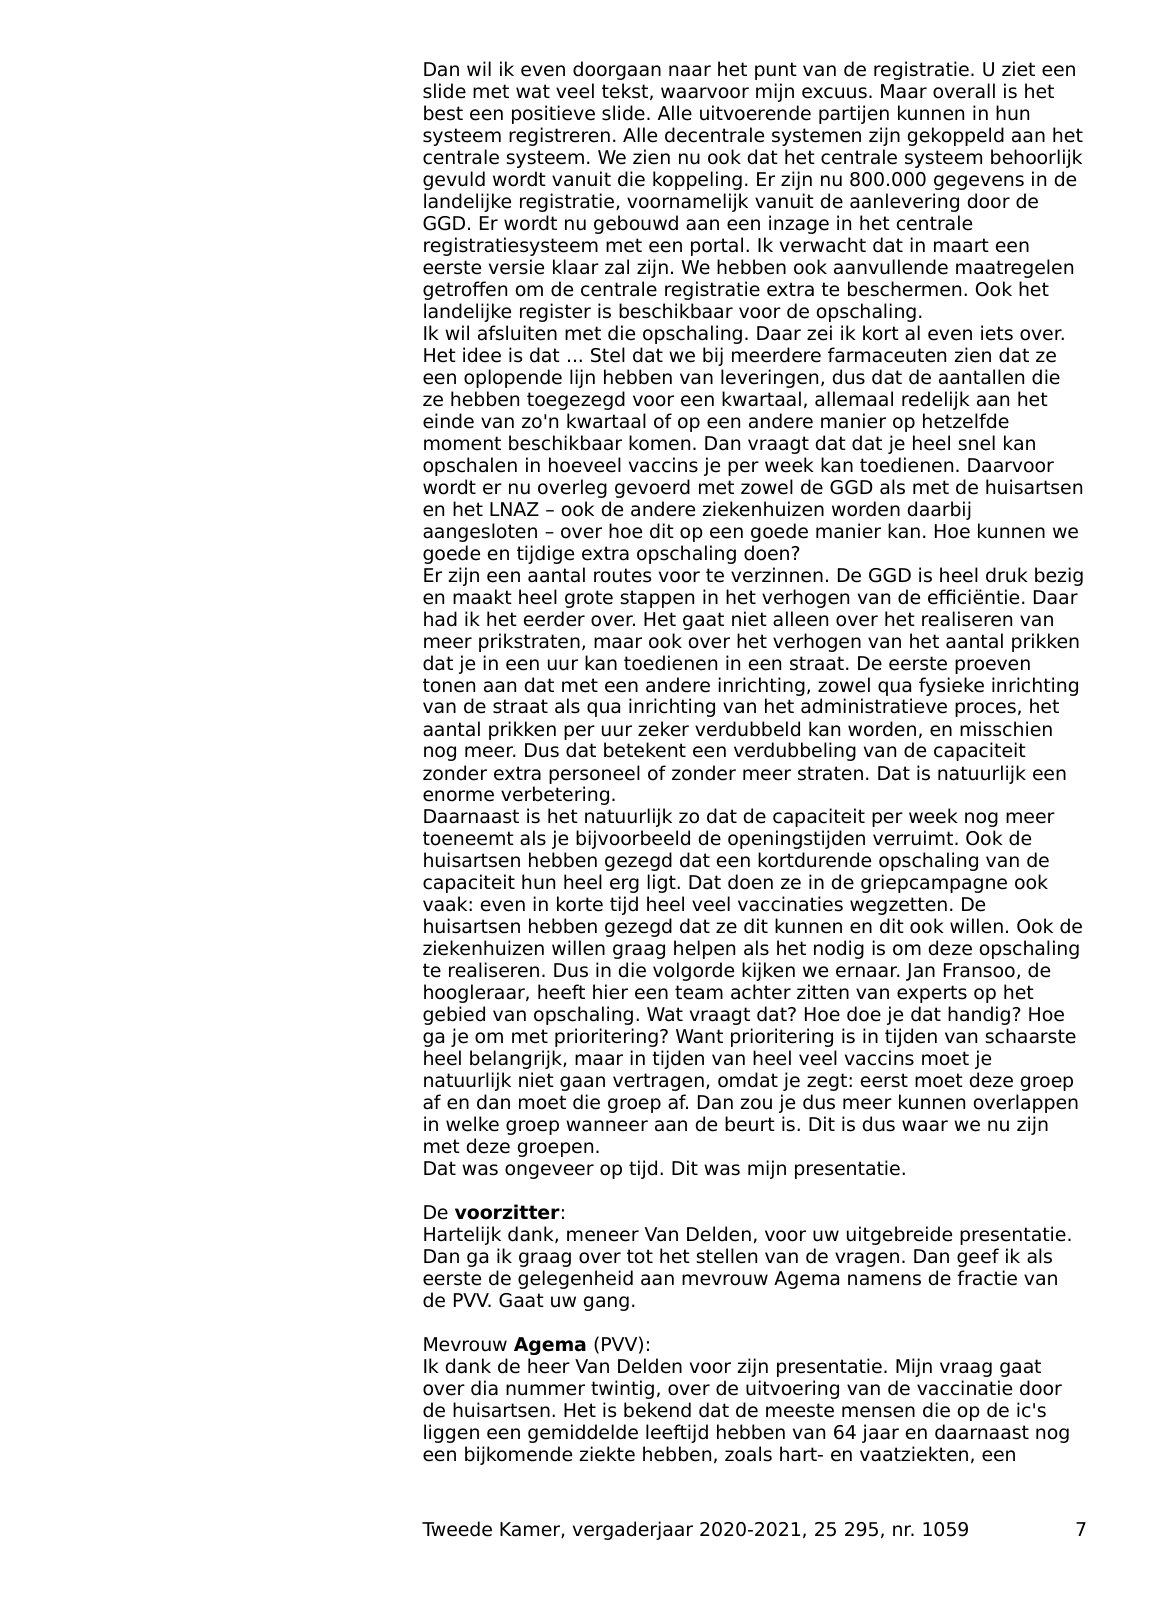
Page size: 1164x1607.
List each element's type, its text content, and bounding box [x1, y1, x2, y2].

text Hartelijk dank, meneer Van Delden, voor uw uitgebreide presentatie. Dan ga ik graag over tot het stellen van de vragen. Dan geef ik als eerste de gelegenheid aan mevrouw Agema namens de fractie van de PVV. Gaat uw gang. [422, 1224, 1087, 1312]
text Mevrouw Agema (PVV): [422, 1334, 1087, 1356]
text Er zijn een aantal routes voor te verzinnen. De GGD is heel druk bezig en maakt heel grote stappen in het verhogen van de efficiëntie. Daar had ik het eerder over. Het gaat niet alleen over het realiseren van meer prikstraten, maar ook over het verhogen van het aantal prikken dat je in een uur kan toedienen in een straat. De eerste proeven tonen aan dat met een andere inrichting, zowel qua fysieke inrichting van de straat als qua inrichting van het administratieve proces, het aantal prikken per uur zeker verdubbeld kan worden, en misschien nog meer. Dus dat betekent een verdubbeling van de capaciteit zonder extra personeel of zonder meer straten. Dat is natuurlijk een enorme verbetering. [422, 564, 1087, 806]
text Ik dank de heer Van Delden voor zijn presentatie. Mijn vraag gaat over dia nummer twintig, over de uitvoering van de vaccinatie door de huisartsen. Het is bekend dat de meeste mensen die op de ic's liggen een gemiddelde leeftijd hebben van 64 jaar en daarnaast nog een bijkomende ziekte hebben, zoals hart- en vaatziekten, een [422, 1356, 1087, 1466]
text Dat was ongeveer op tijd. Dit was mijn presentatie. [422, 1158, 1087, 1180]
text De voorzitter: [422, 1202, 1087, 1224]
text Dan wil ik even doorgaan naar het punt van de registratie. U ziet een slide met wat veel tekst, waarvoor mijn excuus. Maar overall is het best een positieve slide. Alle uitvoerende partijen kunnen in hun systeem registreren. Alle decentrale systemen zijn gekoppeld aan het centrale systeem. We zien nu ook dat het centrale systeem behoorlijk gevuld wordt vanuit die koppeling. Er zijn nu 800.000 gegevens in de landelijke registratie, voornamelijk vanuit de aanlevering door de GGD. Er wordt nu gebouwd aan een inzage in het centrale registratiesysteem met een portal. Ik verwacht dat in maart een eerste versie klaar zal zijn. We hebben ook aanvullende maatregelen getroffen om de centrale registratie extra te beschermen. Ook het landelijke register is beschikbaar voor de opschaling. [422, 59, 1087, 323]
text Ik wil afsluiten met die opschaling. Daar zei ik kort al even iets over. Het idee is dat ... Stel dat we bij meerdere farmaceuten zien dat ze een oplopende lijn hebben van leveringen, dus dat de aantallen die ze hebben toegezegd voor een kwartaal, allemaal redelijk aan het einde van zo'n kwartaal of op een andere manier op hetzelfde moment beschikbaar komen. Dan vraagt dat dat je heel snel kan opschalen in hoeveel vaccins je per week kan toedienen. Daarvoor wordt er nu overleg gevoerd met zowel de GGD als met de huisartsen en het LNAZ – ook de andere ziekenhuizen worden daarbij aangesloten – over hoe dit op een goede manier kan. Hoe kunnen we goede en tijdige extra opschaling doen? [422, 323, 1087, 564]
text Daarnaast is het natuurlijk zo dat de capaciteit per week nog meer toeneemt als je bijvoorbeeld de openingstijden verruimt. Ook de huisartsen hebben gezegd dat een kortdurende opschaling van de capaciteit hun heel erg ligt. Dat doen ze in de griepcampagne ook vaak: even in korte tijd heel veel vaccinaties wegzetten. De huisartsen hebben gezegd dat ze dit kunnen en dit ook willen. Ook de ziekenhuizen willen graag helpen als het nodig is om deze opschaling te realiseren. Dus in die volgorde kijken we ernaar. Jan Fransoo, de hoogleraar, heeft hier een team achter zitten van experts op het gebied van opschaling. Wat vraagt dat? Hoe doe je dat handig? Hoe ga je om met prioritering? Want prioritering is in tijden van schaarste heel belangrijk, maar in tijden van heel veel vaccins moet je natuurlijk niet gaan vertragen, omdat je zegt: eerst moet deze groep af en dan moet die groep af. Dan zou je dus meer kunnen overlappen in welke groep wanneer aan de beurt is. Dit is dus waar we nu zijn met deze groepen. [422, 806, 1087, 1158]
